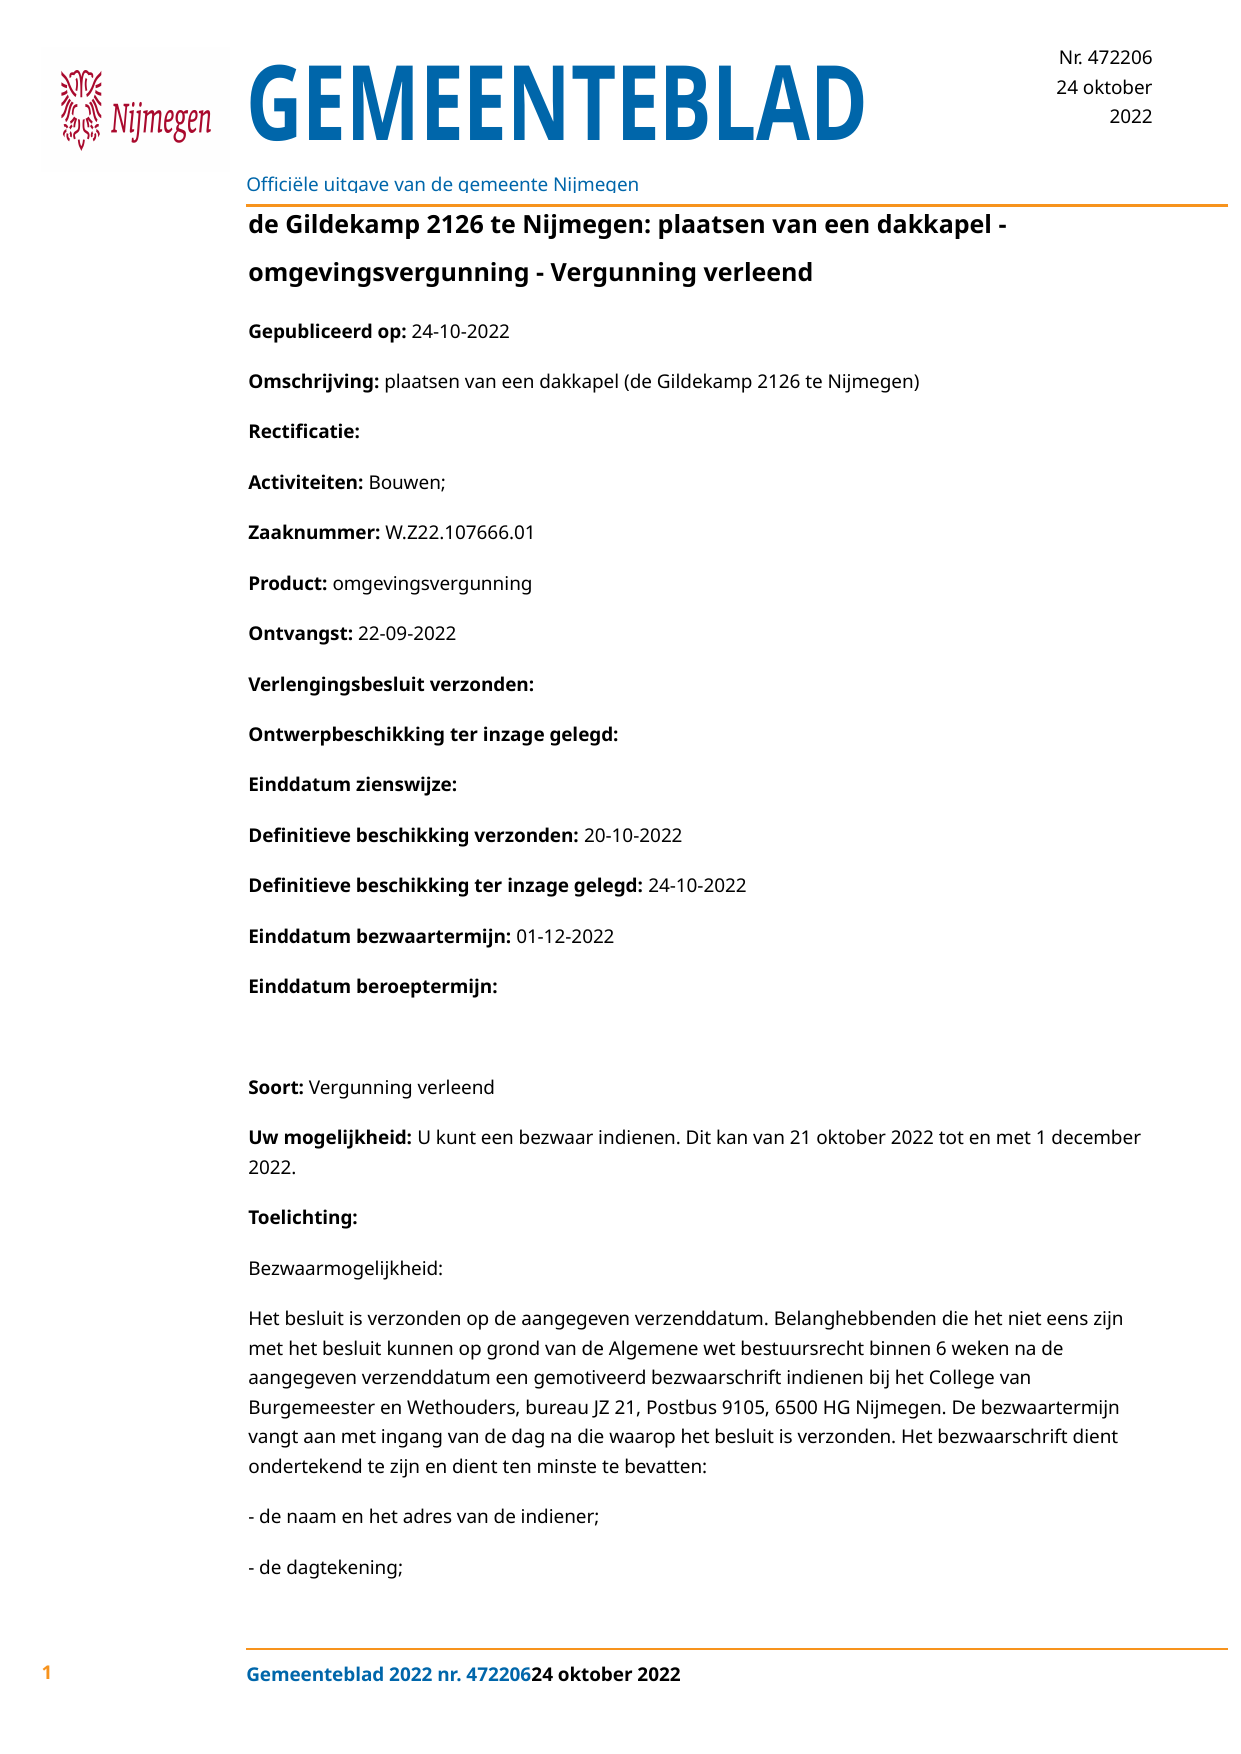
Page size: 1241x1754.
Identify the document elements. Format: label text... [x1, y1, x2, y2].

text Product: omgevingsvergunning [248, 570, 1152, 596]
text Ontwerpbeschikking ter inzage gelegd: [248, 721, 1152, 747]
text Einddatum bezwaartermijn: 01-12-2022 [248, 923, 1152, 949]
text Rectificatie: [248, 419, 1152, 444]
text Uw mogelijkheid: U kunt een bezwaar indienen. Dit kan van 21 oktober 2022 tot en met 1 december 2022. [248, 1124, 1152, 1180]
text Verlengingsbesluit verzonden: [248, 671, 1152, 697]
text - de naam en het adres van de indiener; [248, 1504, 1152, 1529]
text Ontvangst: 22-09-2022 [248, 620, 1152, 646]
picture [41, 47, 231, 172]
text Toelichting: [248, 1204, 1152, 1230]
text Zaaknummer: W.Z22.107666.01 [248, 519, 1152, 545]
text Activiteiten: Bouwen; [248, 469, 1152, 495]
text Het besluit is verzonden op de aangegeven verzenddatum. Belanghebbenden die het niet eens zijn met het besluit kunnen op grond van de Algemene wet bestuursrecht binnen 6 weken na de aangegeven verzenddatum een gemotiveerd bezwaarschrift indienen bij het College van Burgemeester en Wethouders, bureau JZ 21, Postbus 9105, 6500 HG Nijmegen. De bezwaartermijn vangt aan met ingang van de dag na die waarop het besluit is verzonden. Het bezwaarschrift dient ondertekend te zijn en dient ten minste te bevatten: [248, 1305, 1152, 1479]
text - de dagtekening; [248, 1554, 1152, 1580]
text de Gildekamp 2126 te Nijmegen: plaatsen van een dakkapel - omgevingsvergunning - Vergunning verleend [248, 207, 1152, 288]
text Omschrijving: plaatsen van een dakkapel (de Gildekamp 2126 te Nijmegen) [248, 368, 1152, 394]
text Definitieve beschikking verzonden: 20-10-2022 [248, 822, 1152, 848]
text Bezwaarmogelijkheid: [248, 1255, 1152, 1281]
text Einddatum beroeptermijn: [248, 973, 1152, 999]
text Definitieve beschikking ter inzage gelegd: 24-10-2022 [248, 872, 1152, 898]
text Gepubliceerd op: 24-10-2022 [248, 318, 1152, 344]
text Soort: Vergunning verleend [248, 1074, 1152, 1100]
text Einddatum zienswijze: [248, 772, 1152, 797]
